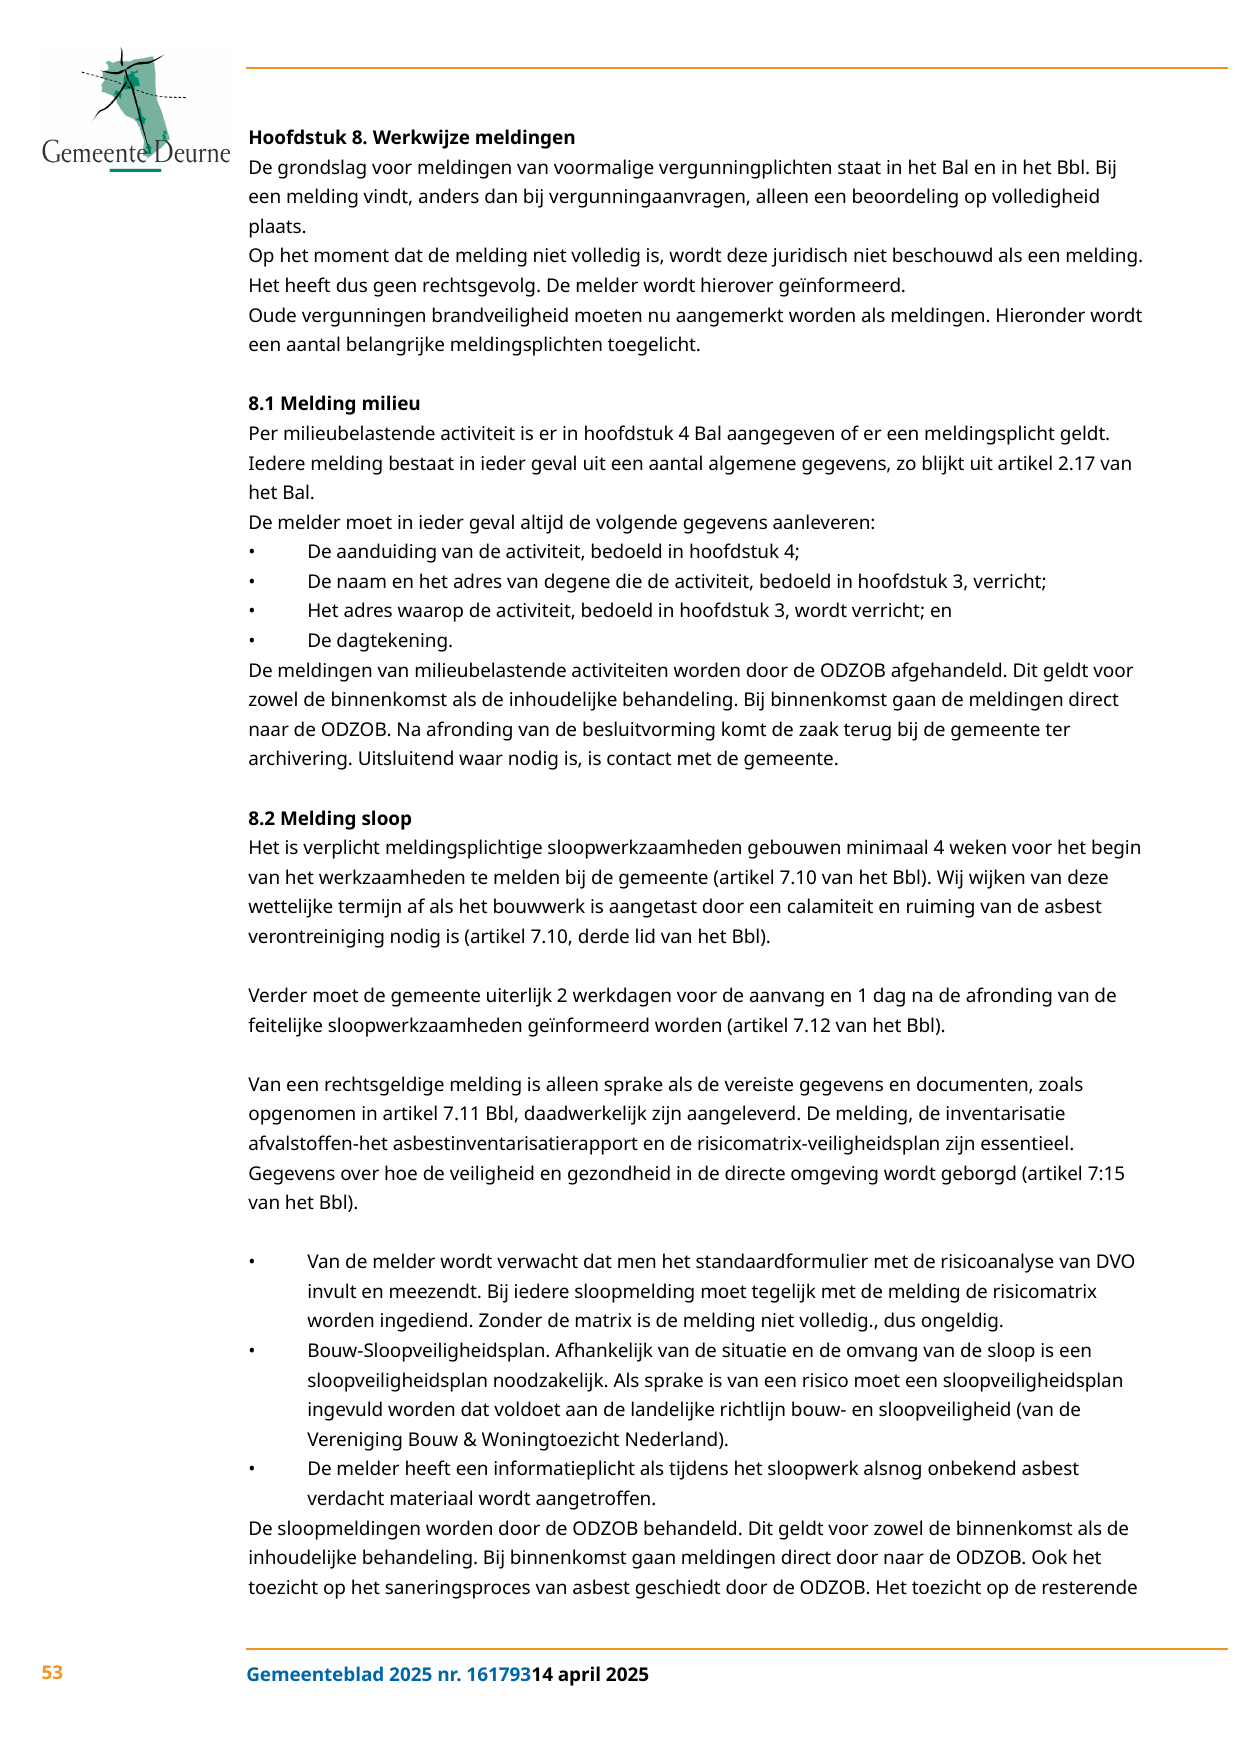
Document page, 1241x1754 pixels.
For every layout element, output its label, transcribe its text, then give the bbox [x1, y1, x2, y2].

text De melder moet in ieder geval altijd de volgende gegevens aanleveren: [248, 509, 1152, 535]
list De melder heeft een informatieplicht als tijdens het sloopwerk alsnog onbekend asbest verdacht materiaal wordt aangetroffen. [248, 1456, 1152, 1511]
list De dagtekening. [248, 627, 1152, 653]
list Van de melder wordt verwacht dat men het standaardformulier met de risicoanalyse van DVO invult en meezendt. Bij iedere sloopmelding moet tegelijk met de melding de risicomatrix worden ingediend. Zonder de matrix is de melding niet volledig., dus ongeldig. [248, 1248, 1152, 1333]
text Oude vergunningen brandveiligheid moeten nu aangemerkt worden als meldingen. Hieronder wordt een aantal belangrijke meldingsplichten toegelicht. [248, 302, 1152, 357]
text 8.1 Melding milieu [248, 391, 1152, 416]
picture [41, 47, 231, 172]
list Bouw-Sloopveiligheidsplan. Afhankelijk van de situatie en de omvang van de sloop is een sloopveiligheidsplan noodzakelijk. Als sprake is van een risico moet een sloopveiligheidsplan ingevuld worden dat voldoet aan de landelijke richtlijn bouw- en sloopveiligheid (van de Vereniging Bouw & Woningtoezicht Nederland). [248, 1337, 1152, 1452]
text 8.2 Melding sloop [248, 805, 1152, 831]
text Van een rechtsgeldige melding is alleen sprake als de vereiste gegevens en documenten, zoals opgenomen in artikel 7.11 Bbl, daadwerkelijk zijn aangeleverd. De melding, de inventarisatie afvalstoffen-het asbestinventarisatierapport en de risicomatrix-veiligheidsplan zijn essentieel. Gegevens over hoe de veiligheid en gezondheid in de directe omgeving wordt geborgd (artikel 7:15 van het Bbl). [248, 1071, 1152, 1215]
text Hoofdstuk 8. Werkwijze meldingen [248, 124, 1152, 150]
text Het is verplicht meldingsplichtige sloopwerkzaamheden gebouwen minimaal 4 weken voor het begin van het werkzaamheden te melden bij de gemeente (artikel 7.10 van het Bbl). Wij wijken van deze wettelijke termijn af als het bouwwerk is aangetast door een calamiteit en ruiming van de asbest verontreiniging nodig is (artikel 7.10, derde lid van het Bbl). [248, 834, 1152, 949]
text Op het moment dat de melding niet volledig is, wordt deze juridisch niet beschouwd als een melding. Het heeft dus geen rechtsgevolg. De melder wordt hierover geïnformeerd. [248, 243, 1152, 298]
text De grondslag voor meldingen van voormalige vergunningplichten staat in het Bal en in het Bbl. Bij een melding vindt, anders dan bij vergunningaanvragen, alleen een beoordeling op volledigheid plaats. [248, 154, 1152, 239]
text De meldingen van milieubelastende activiteiten worden door de ODZOB afgehandeld. Dit geldt voor zowel de binnenkomst als de inhoudelijke behandeling. Bij binnenkomst gaan de meldingen direct naar de ODZOB. Na afronding van de besluitvorming komt de zaak terug bij de gemeente ter archivering. Uitsluitend waar nodig is, is contact met de gemeente. [248, 657, 1152, 771]
list De aanduiding van de activiteit, bedoeld in hoofdstuk 4; [248, 538, 1152, 564]
text De sloopmeldingen worden door de ODZOB behandeld. Dit geldt voor zowel de binnenkomst als de inhoudelijke behandeling. Bij binnenkomst gaan meldingen direct door naar de ODZOB. Ook het toezicht op het saneringsproces van asbest geschiedt door de ODZOB. Het toezicht op de resterende [248, 1515, 1152, 1600]
list De naam en het adres van degene die de activiteit, bedoeld in hoofdstuk 3, verricht; [248, 568, 1152, 594]
list Het adres waarop de activiteit, bedoeld in hoofdstuk 3, wordt verricht; en [248, 598, 1152, 623]
text Verder moet de gemeente uiterlijk 2 werkdagen voor de aanvang en 1 dag na de afronding van de feitelijke sloopwerkzaamheden geïnformeerd worden (artikel 7.12 van het Bbl). [248, 982, 1152, 1038]
text Per milieubelastende activiteit is er in hoofdstuk 4 Bal aangegeven of er een meldingsplicht geldt. Iedere melding bestaat in ieder geval uit een aantal algemene gegevens, zo blijkt uit artikel 2.17 van het Bal. [248, 420, 1152, 505]
